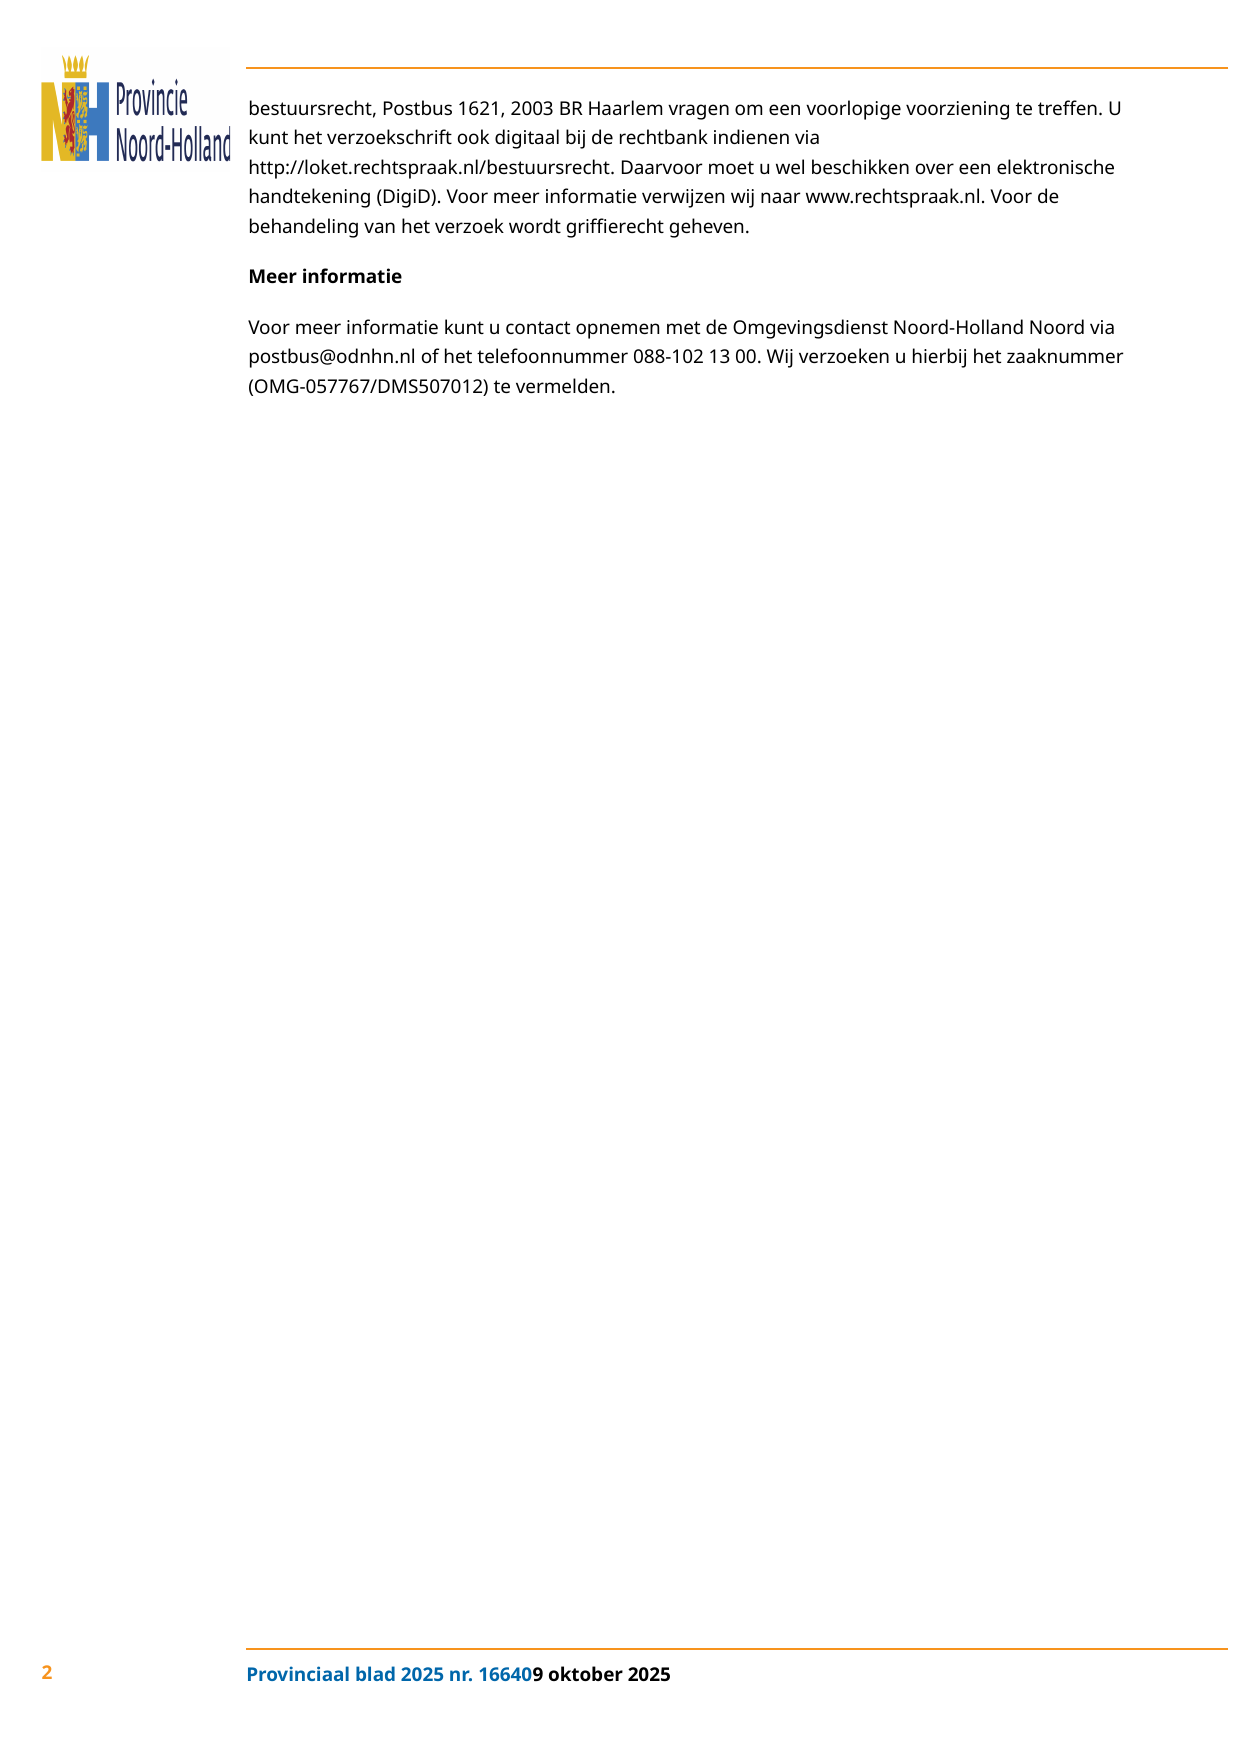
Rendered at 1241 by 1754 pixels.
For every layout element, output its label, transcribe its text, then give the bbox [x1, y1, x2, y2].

text Meer informatie [248, 263, 1152, 289]
text Voor meer informatie kunt u contact opnemen met de Omgevingsdienst Noord-Holland Noord via postbus@odnhn.nl of het telefoonnummer 088-102 13 00. Wij verzoeken u hierbij het zaaknummer (OMG-057767/DMS507012) te vermelden. [248, 314, 1152, 399]
picture [41, 47, 231, 172]
text bestuursrecht, Postbus 1621, 2003 BR Haarlem vragen om een voorlopige voorziening te treffen. U kunt het verzoekschrift ook digitaal bij de rechtbank indienen via http://loket.rechtspraak.nl/bestuursrecht. Daarvoor moet u wel beschikken over een elektronische handtekening (DigiD). Voor meer informatie verwijzen wij naar www.rechtspraak.nl. Voor de behandeling van het verzoek wordt griffierecht geheven. [248, 95, 1152, 239]
